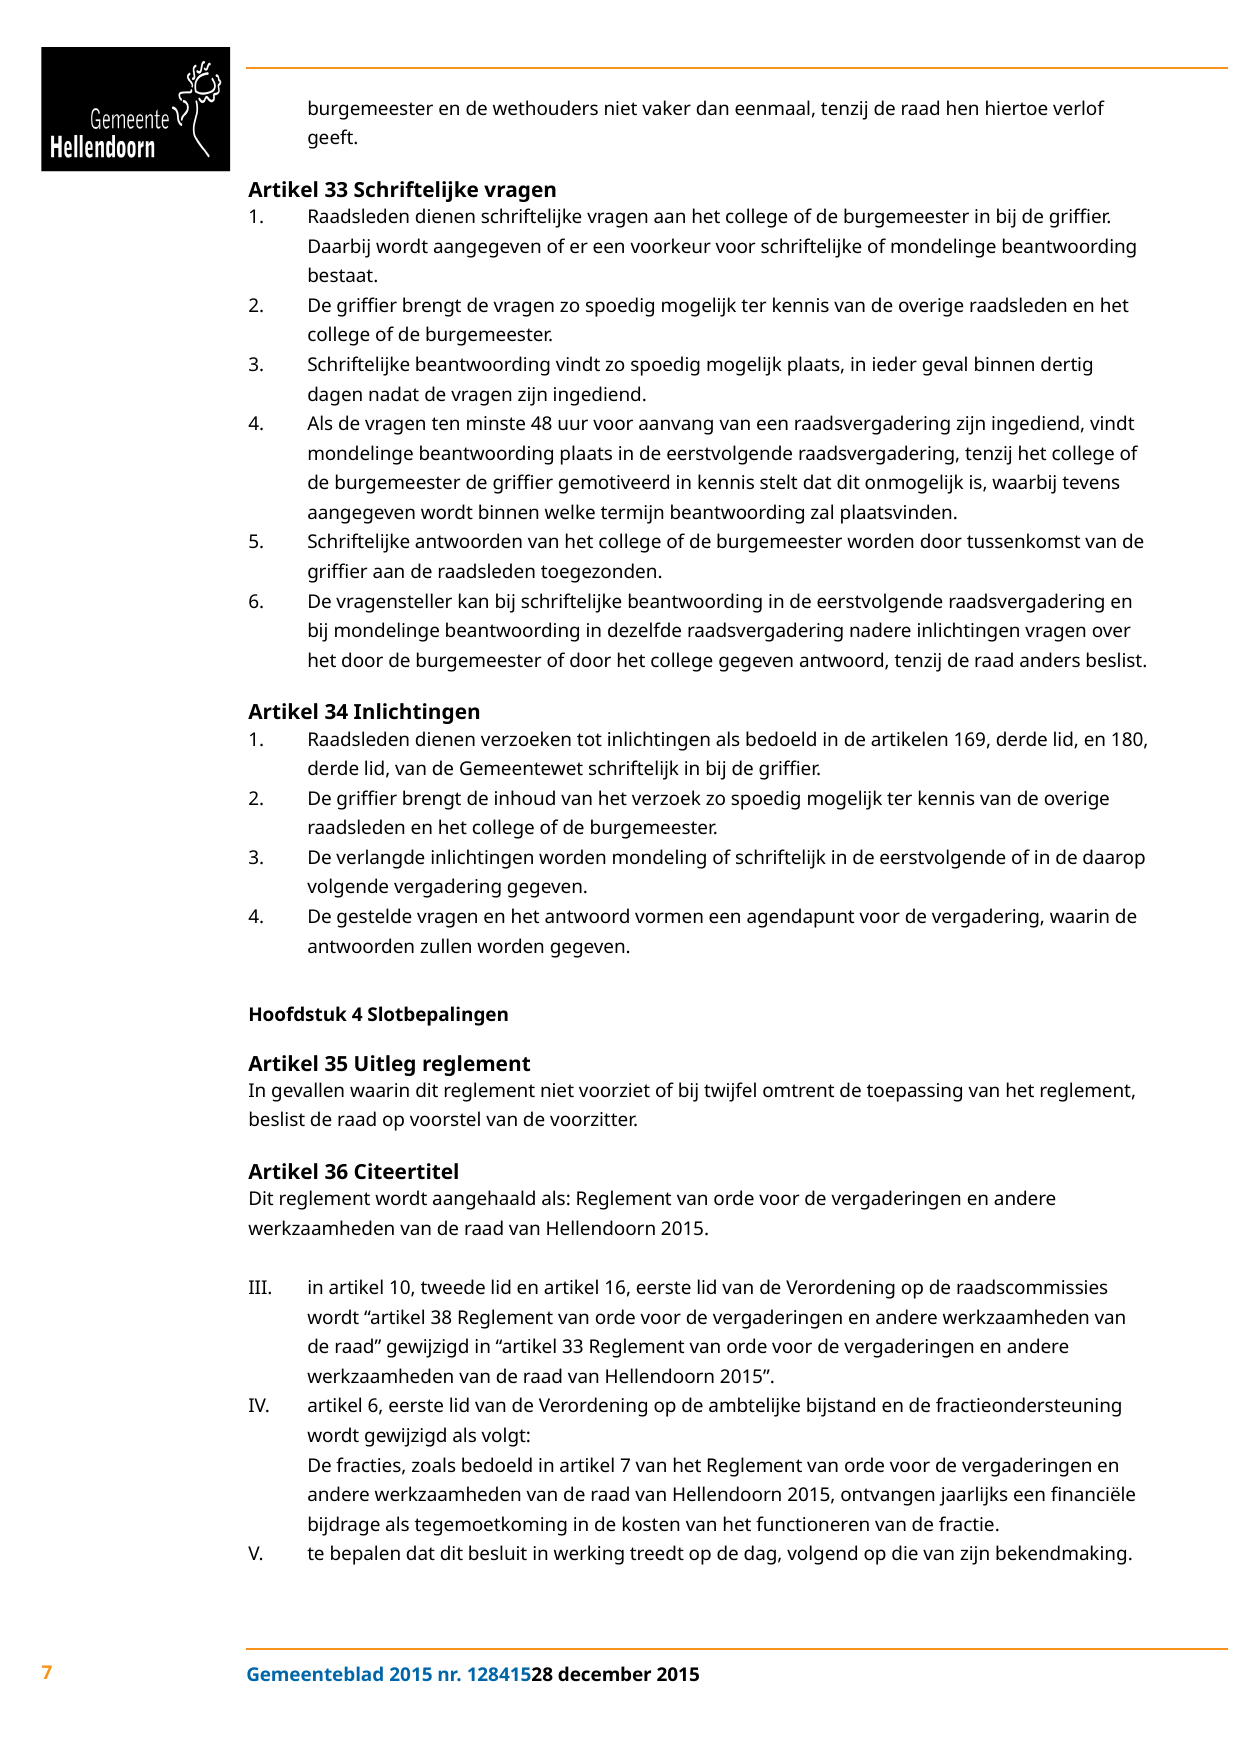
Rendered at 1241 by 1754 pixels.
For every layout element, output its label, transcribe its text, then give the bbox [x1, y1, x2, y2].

list Schriftelijke beantwoording vindt zo spoedig mogelijk plaats, in ieder geval binnen dertig dagen nadat de vragen zijn ingediend. [248, 351, 1152, 406]
picture [41, 47, 231, 172]
text Artikel 36 Citeertitel [248, 1157, 1152, 1186]
list artikel 6, eerste lid van de Verordening op de ambtelijke bijstand en de fractieondersteuning wordt gewijzigd als volgt: [248, 1393, 1152, 1448]
text Artikel 34 Inlichtingen [248, 697, 1152, 726]
list De griffier brengt de inhoud van het verzoek zo spoedig mogelijk ter kennis van de overige raadsleden en het college of de burgemeester. [248, 785, 1152, 840]
list Als de vragen ten minste 48 uur voor aanvang van een raadsvergadering zijn ingediend, vindt mondelinge beantwoording plaats in de eerstvolgende raadsvergadering, tenzij het college of de burgemeester de griffier gemotiveerd in kennis stelt dat dit onmogelijk is, waarbij tevens aangegeven wordt binnen welke termijn beantwoording zal plaatsvinden. [248, 410, 1152, 525]
list Raadsleden dienen schriftelijke vragen aan het college of de burgemeester in bij de griffier. Daarbij wordt aangegeven of er een voorkeur voor schriftelijke of mondelinge beantwoording bestaat. [248, 203, 1152, 288]
list Schriftelijke antwoorden van het college of de burgemeester worden door tussenkomst van de griffier aan de raadsleden toegezonden. [248, 529, 1152, 584]
list in artikel 10, tweede lid en artikel 16, eerste lid van de Verordening op de raadscommissies wordt “artikel 38 Reglement van orde voor de vergaderingen en andere werkzaamheden van de raad” gewijzigd in “artikel 33 Reglement van orde voor de vergaderingen en andere werkzaamheden van de raad van Hellendoorn 2015”. [248, 1274, 1152, 1389]
list Raadsleden dienen verzoeken tot inlichtingen als bedoeld in de artikelen 169, derde lid, en 180, derde lid, van de Gemeentewet schriftelijk in bij de griffier. [248, 726, 1152, 781]
list De verlangde inlichtingen worden mondeling of schriftelijk in de eerstvolgende of in de daarop volgende vergadering gegeven. [248, 844, 1152, 899]
text Dit reglement wordt aangehaald als: Reglement van orde voor de vergaderingen en andere werkzaamheden van de raad van Hellendoorn 2015. [248, 1186, 1152, 1241]
list burgemeester en de wethouders niet vaker dan eenmaal, tenzij de raad hen hiertoe verlof geeft. [248, 95, 1152, 150]
list De vragensteller kan bij schriftelijke beantwoording in de eerstvolgende raadsvergadering en bij mondelinge beantwoording in dezelfde raadsvergadering nadere inlichtingen vragen over het door de burgemeester of door het college gegeven antwoord, tenzij de raad anders beslist. [248, 588, 1152, 673]
text In gevallen waarin dit reglement niet voorziet of bij twijfel omtrent de toepassing van het reglement, beslist de raad op voorstel van de voorzitter. [248, 1077, 1152, 1132]
list te bepalen dat dit besluit in werking treedt op de dag, volgend op die van zijn bekendmaking. [248, 1541, 1152, 1566]
text Hoofdstuk 4 Slotbepalingen [248, 999, 1152, 1028]
list De gestelde vragen en het antwoord vormen een agendapunt voor de vergadering, waarin de antwoorden zullen worden gegeven. [248, 903, 1152, 959]
text Artikel 33 Schriftelijke vragen [248, 175, 1152, 203]
text Artikel 35 Uitleg reglement [248, 1049, 1152, 1077]
list De fracties, zoals bedoeld in artikel 7 van het Reglement van orde voor de vergaderingen en andere werkzaamheden van de raad van Hellendoorn 2015, ontvangen jaarlijks een financiële bijdrage als tegemoetkoming in de kosten van het functioneren van de fractie. [248, 1452, 1152, 1537]
list De griffier brengt de vragen zo spoedig mogelijk ter kennis van de overige raadsleden en het college of de burgemeester. [248, 292, 1152, 347]
